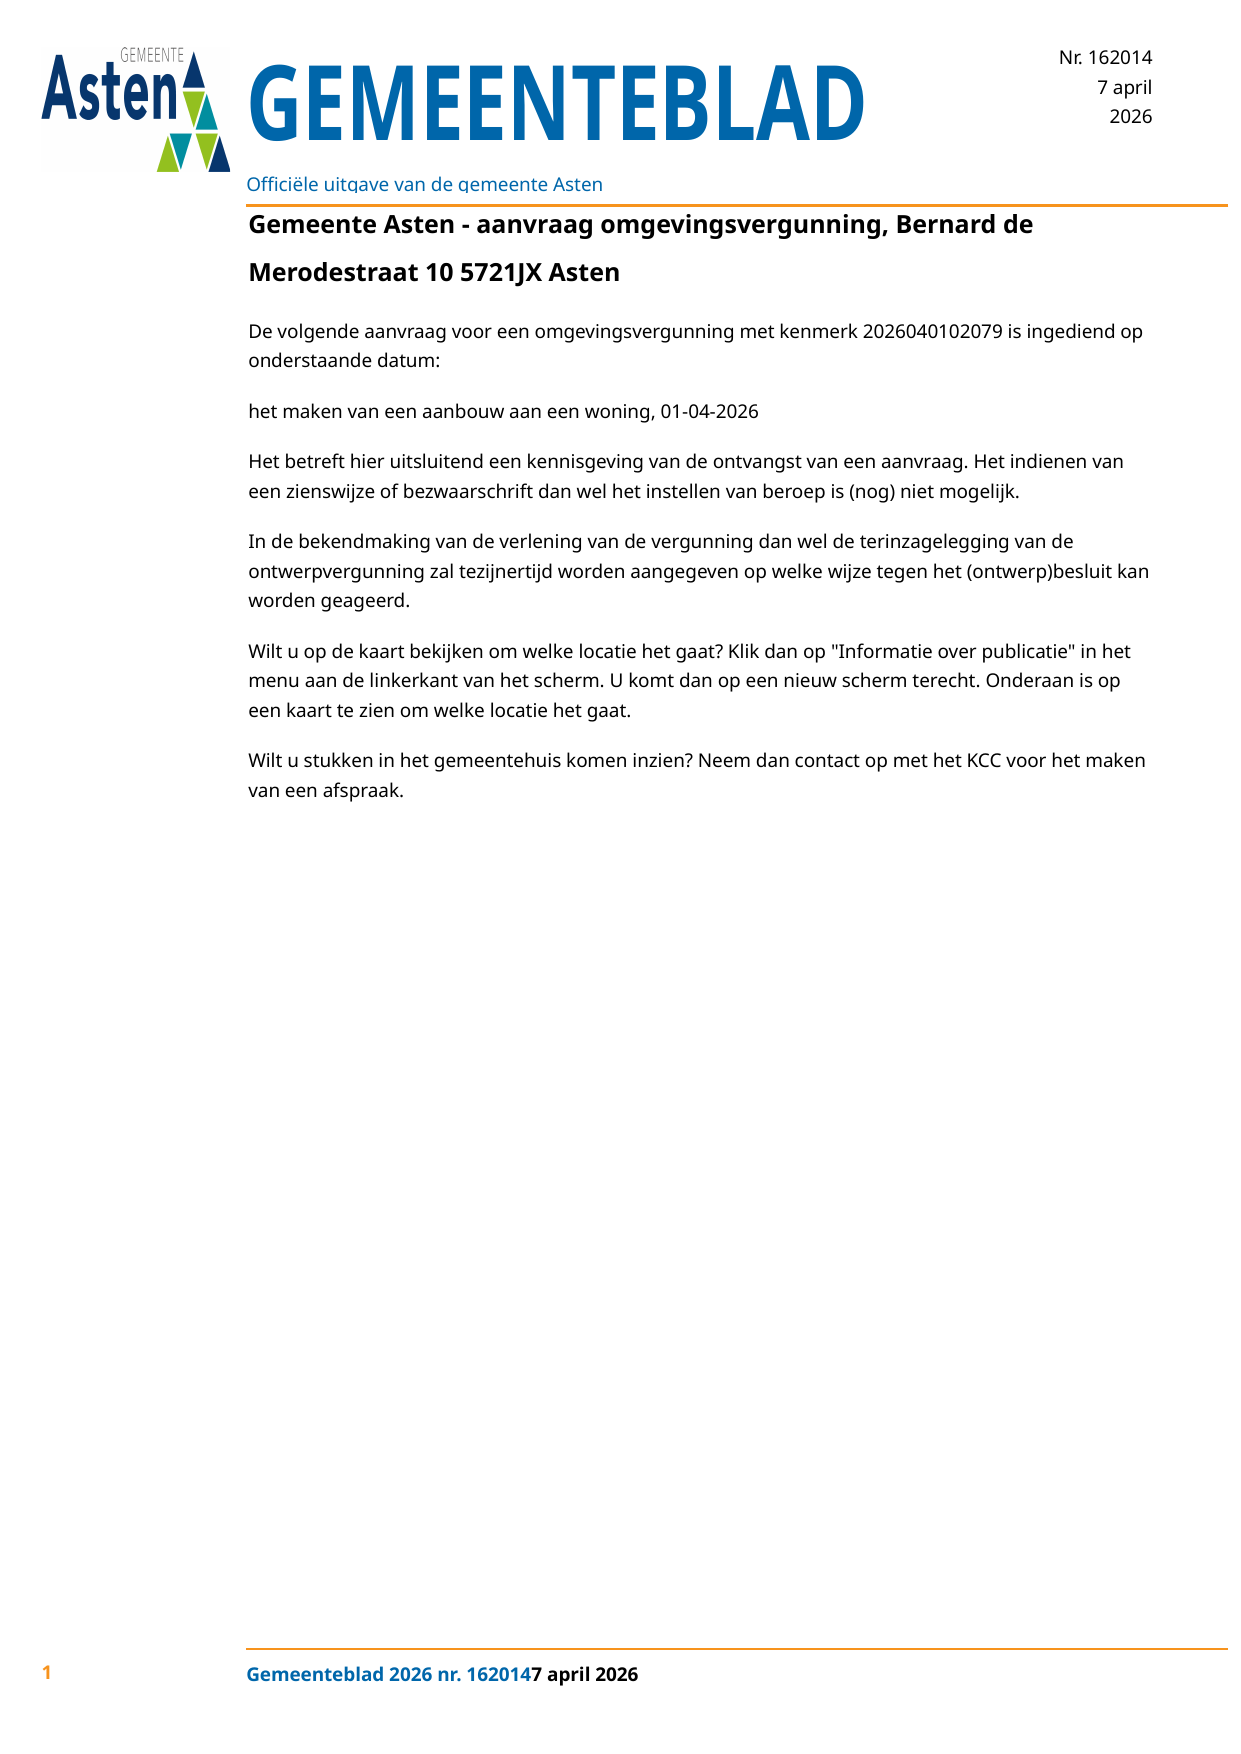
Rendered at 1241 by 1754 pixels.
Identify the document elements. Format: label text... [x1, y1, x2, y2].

text De volgende aanvraag voor een omgevingsvergunning met kenmerk 2026040102079 is ingediend op onderstaande datum: [248, 318, 1152, 373]
picture [41, 47, 231, 172]
text het maken van een aanbouw aan een woning, 01-04-2026 [248, 398, 1152, 424]
text Wilt u op de kaart bekijken om welke locatie het gaat? Klik dan op "Informatie over publicatie" in het menu aan de linkerkant van het scherm. U komt dan op een nieuw scherm terecht. Onderaan is op een kaart te zien om welke locatie het gaat. [248, 638, 1152, 723]
text In de bekendmaking van de verlening van de vergunning dan wel de terinzagelegging van de ontwerpvergunning zal tezijnertijd worden aangegeven op welke wijze tegen het (ontwerp)besluit kan worden geageerd. [248, 528, 1152, 613]
text Het betreft hier uitsluitend een kennisgeving van de ontvangst van een aanvraag. Het indienen van een zienswijze of bezwaarschrift dan wel het instellen van beroep is (nog) niet mogelijk. [248, 448, 1152, 504]
text Wilt u stukken in het gemeentehuis komen inzien? Neem dan contact op met het KCC voor het maken van een afspraak. [248, 747, 1152, 803]
text Gemeente Asten - aanvraag omgevingsvergunning, Bernard de Merodestraat 10 5721JX Asten [248, 207, 1152, 288]
